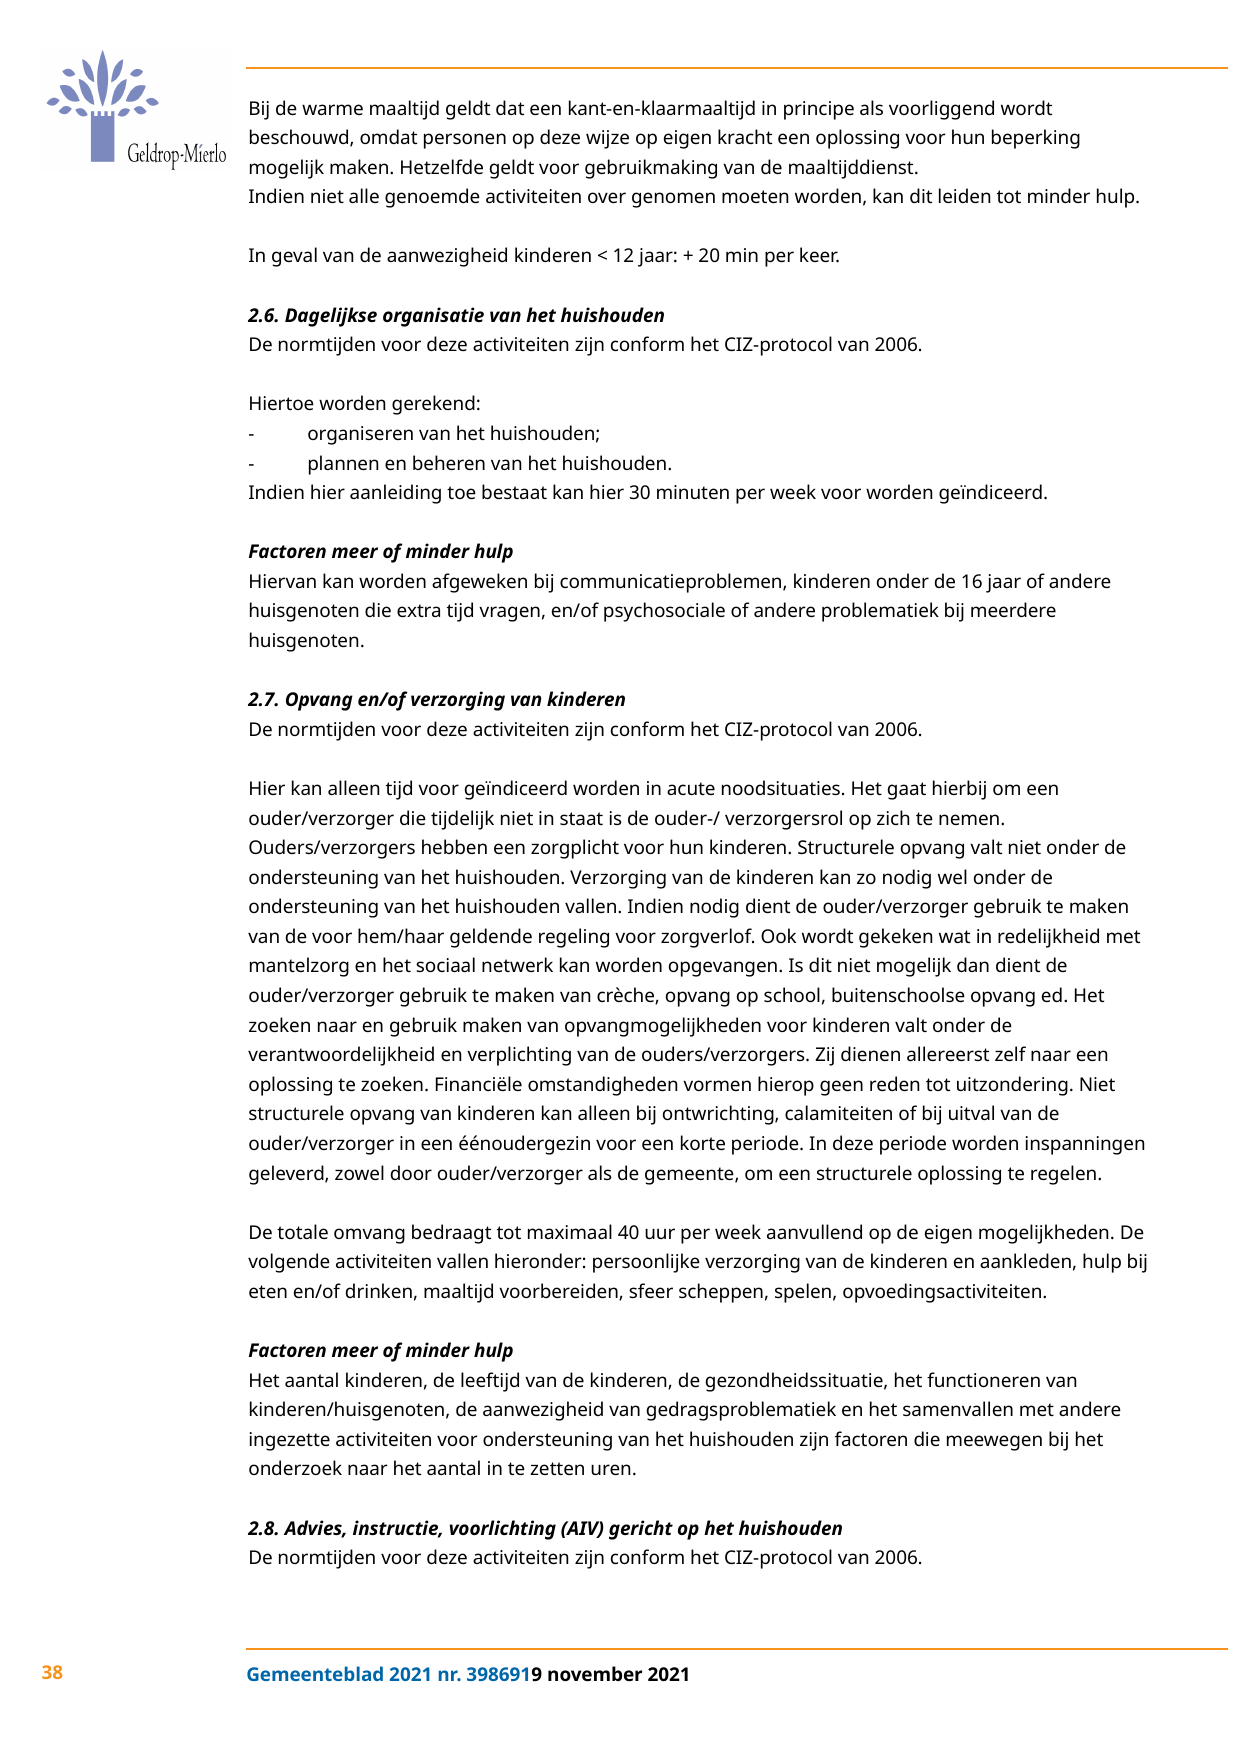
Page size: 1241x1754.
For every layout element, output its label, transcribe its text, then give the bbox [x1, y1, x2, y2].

text Indien niet alle genoemde activiteiten over genomen moeten worden, kan dit leiden tot minder hulp. [248, 183, 1152, 209]
text Hiertoe worden gerekend: [248, 391, 1152, 416]
text In geval van de aanwezigheid kinderen < 12 jaar: + 20 min per keer. [248, 243, 1152, 268]
text 2.6. Dagelijkse organisatie van het huishouden [248, 302, 1152, 328]
text 2.8. Advies, instructie, voorlichting (AIV) gericht op het huishouden [248, 1515, 1152, 1541]
text De normtijden voor deze activiteiten zijn conform het CIZ-protocol van 2006. [248, 716, 1152, 742]
text Factoren meer of minder hulp [248, 1337, 1152, 1363]
text Bij de warme maaltijd geldt dat een kant-en-klaarmaaltijd in principe als voorliggend wordt beschouwd, omdat personen op deze wijze op eigen kracht een oplossing voor hun beperking mogelijk maken. Hetzelfde geldt voor gebruikmaking van de maaltijddienst. [248, 95, 1152, 180]
list plannen en beheren van het huishouden. [248, 450, 1152, 476]
text Hiervan kan worden afgeweken bij communicatieproblemen, kinderen onder de 16 jaar of andere huisgenoten die extra tijd vragen, en/of psychosociale of andere problematiek bij meerdere huisgenoten. [248, 568, 1152, 653]
text 2.7. Opvang en/of verzorging van kinderen [248, 686, 1152, 712]
text Het aantal kinderen, de leeftijd van de kinderen, de gezondheidssituatie, het functioneren van kinderen/huisgenoten, de aanwezigheid van gedragsproblematiek en het samenvallen met andere ingezette activiteiten voor ondersteuning van het huishouden zijn factoren die meewegen bij het onderzoek naar het aantal in te zetten uren. [248, 1367, 1152, 1481]
text De normtijden voor deze activiteiten zijn conform het CIZ-protocol van 2006. [248, 1544, 1152, 1570]
text De normtijden voor deze activiteiten zijn conform het CIZ-protocol van 2006. [248, 331, 1152, 357]
list organiseren van het huishouden; [248, 420, 1152, 446]
text Indien hier aanleiding toe bestaat kan hier 30 minuten per week voor worden geïndiceerd. [248, 479, 1152, 505]
text De totale omvang bedraagt tot maximaal 40 uur per week aanvullend op de eigen mogelijkheden. De volgende activiteiten vallen hieronder: persoonlijke verzorging van de kinderen en aankleden, hulp bij eten en/of drinken, maaltijd voorbereiden, sfeer scheppen, spelen, opvoedingsactiviteiten. [248, 1219, 1152, 1304]
text Hier kan alleen tijd voor geïndiceerd worden in acute noodsituaties. Het gaat hierbij om een ouder/verzorger die tijdelijk niet in staat is de ouder-/ verzorgersrol op zich te nemen. Ouders/verzorgers hebben een zorgplicht voor hun kinderen. Structurele opvang valt niet onder de ondersteuning van het huishouden. Verzorging van de kinderen kan zo nodig wel onder de ondersteuning van het huishouden vallen. Indien nodig dient de ouder/verzorger gebruik te maken van de voor hem/haar geldende regeling voor zorgverlof. Ook wordt gekeken wat in redelijkheid met mantelzorg en het sociaal netwerk kan worden opgevangen. Is dit niet mogelijk dan dient de ouder/verzorger gebruik te maken van crèche, opvang op school, buitenschoolse opvang ed. Het zoeken naar en gebruik maken van opvangmogelijkheden voor kinderen valt onder de verantwoordelijkheid en verplichting van de ouders/verzorgers. Zij dienen allereerst zelf naar een oplossing te zoeken. Financiële omstandigheden vormen hierop geen reden tot uitzondering. Niet structurele opvang van kinderen kan alleen bij ontwrichting, calamiteiten of bij uitval van de ouder/verzorger in een éénoudergezin voor een korte periode. In deze periode worden inspanningen geleverd, zowel door ouder/verzorger als de gemeente, om een structurele oplossing te regelen. [248, 775, 1152, 1186]
picture [41, 47, 231, 172]
text Factoren meer of minder hulp [248, 538, 1152, 564]
